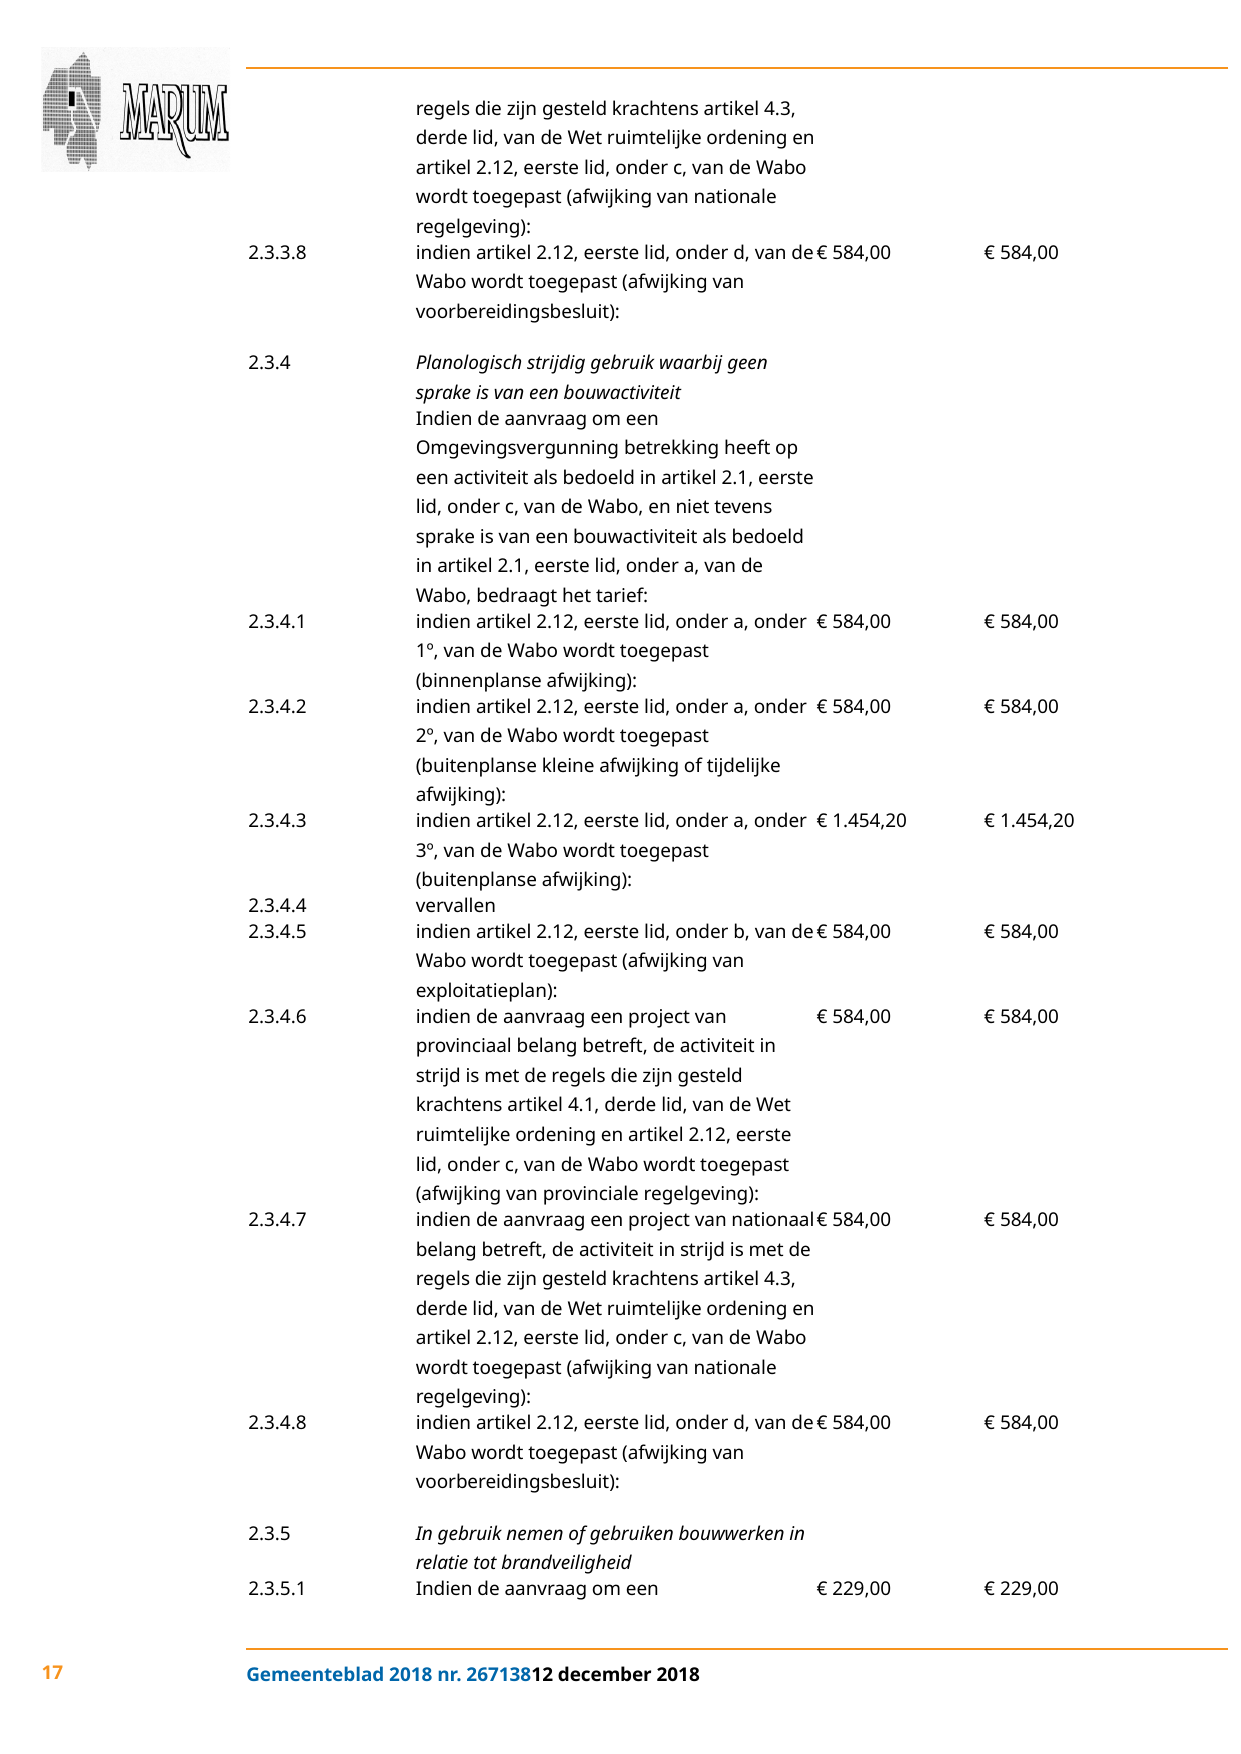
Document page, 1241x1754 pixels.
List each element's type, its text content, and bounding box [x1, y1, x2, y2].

table_cell [984, 324, 1152, 349]
table_cell € 584,00 [984, 918, 1152, 1003]
table_cell 2.3.4.4 [248, 892, 416, 918]
table_cell 2.3.4.1 [248, 608, 416, 693]
table_cell [248, 95, 416, 239]
table_cell [248, 324, 416, 349]
table_cell € 584,00 [816, 693, 984, 807]
table_cell [816, 892, 984, 918]
table_cell € 584,00 [816, 1409, 984, 1494]
table_cell 2.3.4.3 [248, 808, 416, 892]
table_cell [816, 1520, 984, 1575]
table_cell 2.3.4 [248, 350, 416, 405]
table_cell 2.3.3.8 [248, 239, 416, 324]
table_cell indien artikel 2.12, eerste lid, onder d, van de Wabo wordt toegepast (afwijking van voorbereidingsbesluit): [416, 1409, 816, 1494]
table_cell 2.3.4.2 [248, 693, 416, 807]
table_cell € 584,00 [816, 1206, 984, 1409]
table_cell € 584,00 [984, 1003, 1152, 1206]
table_cell € 584,00 [984, 608, 1152, 693]
table_cell [816, 95, 984, 239]
table_cell indien artikel 2.12, eerste lid, onder a, onder 3º, van de Wabo wordt toegepast (buitenplanse afwijking): [416, 808, 816, 892]
table_cell indien artikel 2.12, eerste lid, onder a, onder 1º, van de Wabo wordt toegepast (binnenplanse afwijking): [416, 608, 816, 693]
table_cell € 584,00 [816, 918, 984, 1003]
table_cell 2.3.4.5 [248, 918, 416, 1003]
table_cell 2.3.4.8 [248, 1409, 416, 1494]
table_cell € 584,00 [984, 1206, 1152, 1409]
table_cell [816, 1494, 984, 1520]
table_cell indien artikel 2.12, eerste lid, onder d, van de Wabo wordt toegepast (afwijking van voorbereidingsbesluit): [416, 239, 816, 324]
table_cell € 584,00 [816, 239, 984, 324]
table_cell Indien de aanvraag om een [416, 1575, 816, 1601]
table_cell indien artikel 2.12, eerste lid, onder b, van de Wabo wordt toegepast (afwijking van exploitatieplan): [416, 918, 816, 1003]
table_cell [984, 1520, 1152, 1575]
table_cell € 1.454,20 [984, 808, 1152, 892]
table_cell 2.3.5 [248, 1520, 416, 1575]
picture [41, 47, 231, 172]
table_cell € 584,00 [984, 1409, 1152, 1494]
table_cell Planologisch strijdig gebruik waarbij geen sprake is van een bouwactiviteit [416, 350, 816, 405]
table_cell € 584,00 [816, 608, 984, 693]
table_cell [816, 350, 984, 405]
table_cell Indien de aanvraag om een Omgevingsvergunning betrekking heeft op een activiteit als bedoeld in artikel 2.1, eerste lid, onder c, van de Wabo, en niet tevens sprake is van een bouwactiviteit als bedoeld in artikel 2.1, eerste lid, onder a, van de Wabo, bedraagt het tarief: [416, 405, 816, 608]
table_cell indien artikel 2.12, eerste lid, onder a, onder 2º, van de Wabo wordt toegepast (buitenplanse kleine afwijking of tijdelijke afwijking): [416, 693, 816, 807]
table_cell [984, 350, 1152, 405]
table_cell [984, 1494, 1152, 1520]
table_cell € 584,00 [984, 693, 1152, 807]
table_cell € 229,00 [984, 1575, 1152, 1601]
table_cell [248, 405, 416, 608]
table_cell 2.3.4.7 [248, 1206, 416, 1409]
table_cell € 584,00 [816, 1003, 984, 1206]
table_cell [816, 405, 984, 608]
table_cell vervallen [416, 892, 816, 918]
table_cell [984, 95, 1152, 239]
table_cell [416, 1494, 816, 1520]
table_cell [984, 405, 1152, 608]
table_cell regels die zijn gesteld krachtens artikel 4.3, derde lid, van de Wet ruimtelijke ordening en artikel 2.12, eerste lid, onder c, van de Wabo wordt toegepast (afwijking van nationale regelgeving): [416, 95, 816, 239]
table_cell € 229,00 [816, 1575, 984, 1601]
table_cell 2.3.4.6 [248, 1003, 416, 1206]
table_cell indien de aanvraag een project van provinciaal belang betreft, de activiteit in strijd is met de regels die zijn gesteld krachtens artikel 4.1, derde lid, van de Wet ruimtelijke ordening en artikel 2.12, eerste lid, onder c, van de Wabo wordt toegepast (afwijking van provinciale regelgeving): [416, 1003, 816, 1206]
table_cell [984, 892, 1152, 918]
table_cell indien de aanvraag een project van nationaal belang betreft, de activiteit in strijd is met de regels die zijn gesteld krachtens artikel 4.3, derde lid, van de Wet ruimtelijke ordening en artikel 2.12, eerste lid, onder c, van de Wabo wordt toegepast (afwijking van nationale regelgeving): [416, 1206, 816, 1409]
table_cell [816, 324, 984, 349]
table_cell € 584,00 [984, 239, 1152, 324]
table_cell 2.3.5.1 [248, 1575, 416, 1601]
table_cell In gebruik nemen of gebruiken bouwwerken in relatie tot brandveiligheid [416, 1520, 816, 1575]
table_cell [248, 1494, 416, 1520]
table_cell [416, 324, 816, 349]
table_cell € 1.454,20 [816, 808, 984, 892]
